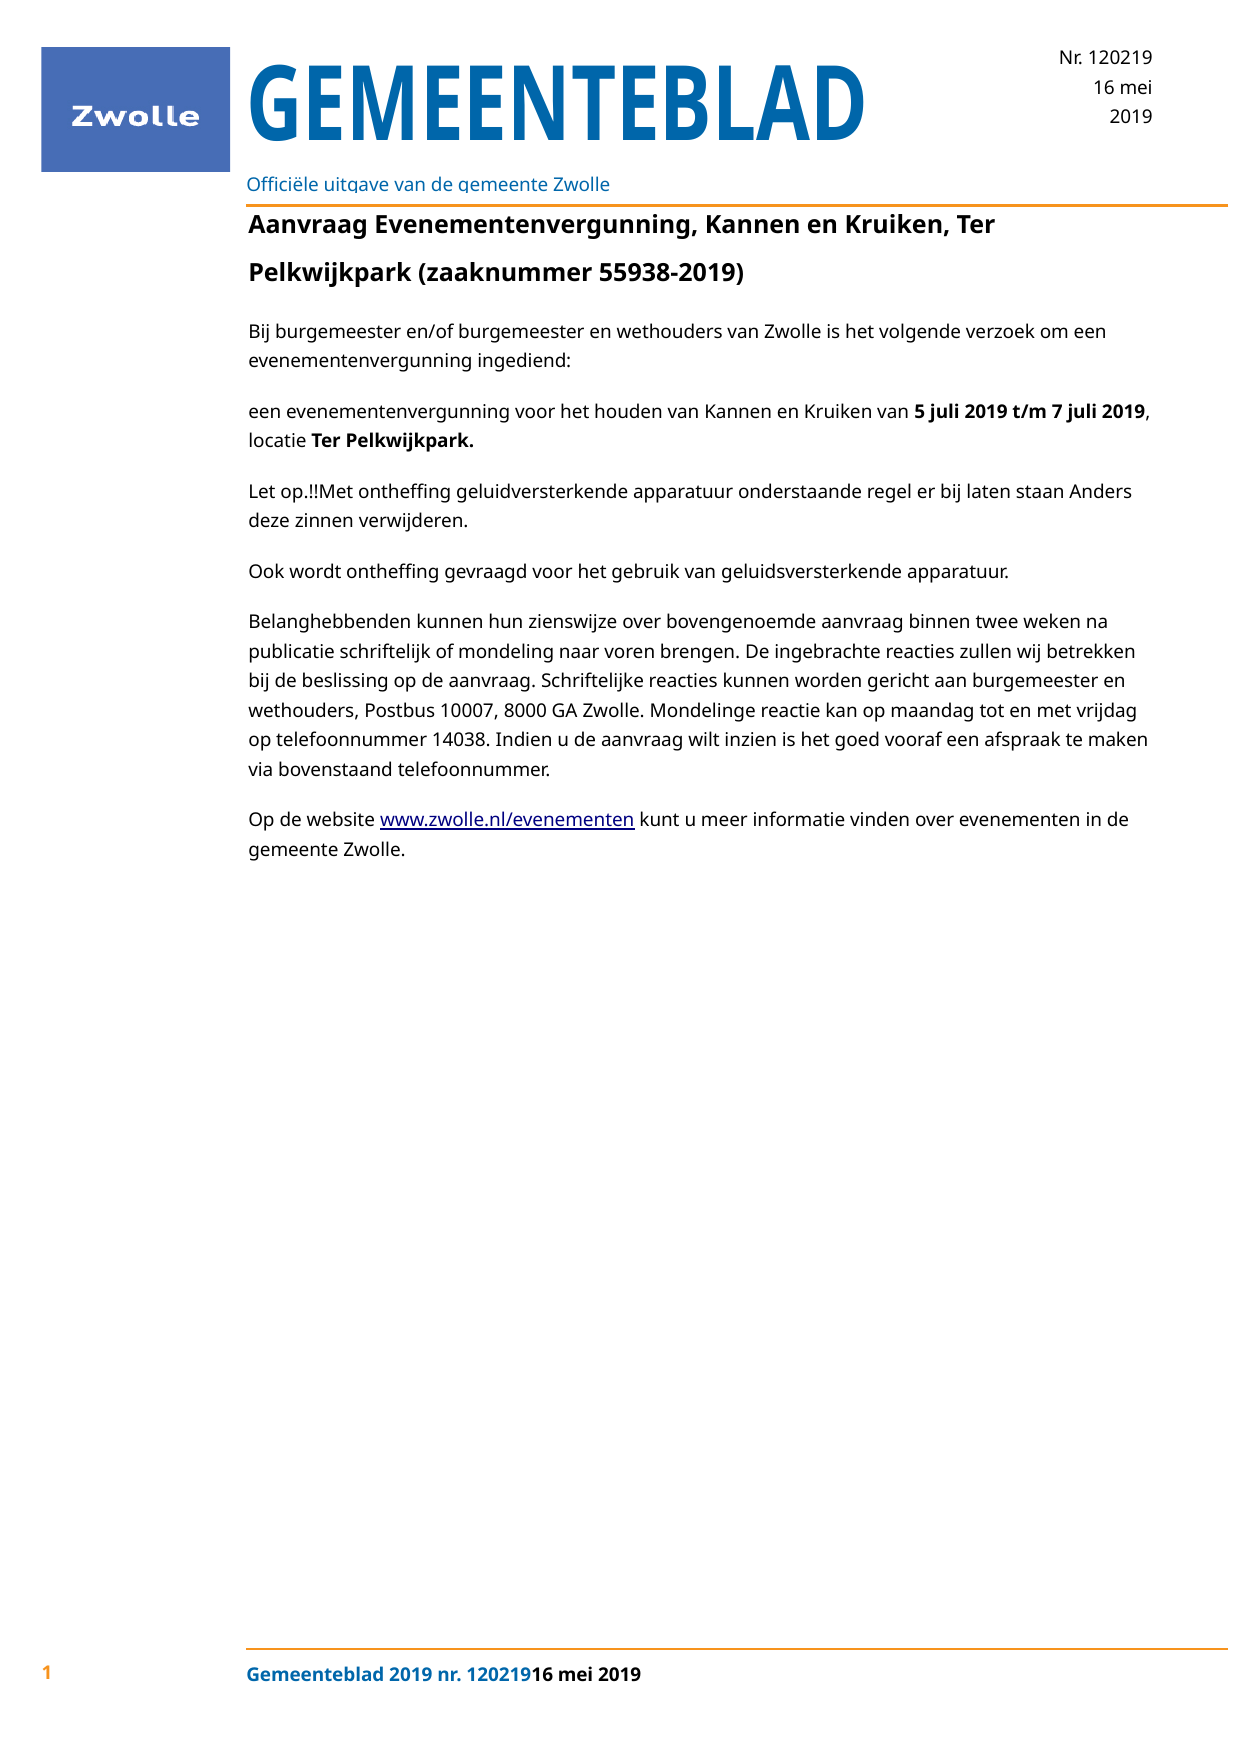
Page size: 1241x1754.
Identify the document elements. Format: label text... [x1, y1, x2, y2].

text Belanghebbenden kunnen hun zienswijze over bovengenoemde aanvraag binnen twee weken na publicatie schriftelijk of mondeling naar voren brengen. De ingebrachte reacties zullen wij betrekken bij de beslissing op de aanvraag. Schriftelijke reacties kunnen worden gericht aan burgemeester en wethouders, Postbus 10007, 8000 GA Zwolle. Mondelinge reactie kan op maandag tot en met vrijdag op telefoonnummer 14038. Indien u de aanvraag wilt inzien is het goed vooraf een afspraak te maken via bovenstaand telefoonnummer. [248, 608, 1152, 782]
picture [41, 47, 231, 172]
text Bij burgemeester en/of burgemeester en wethouders van Zwolle is het volgende verzoek om een evenementenvergunning ingediend: [248, 318, 1152, 373]
text Aanvraag Evenementenvergunning, Kannen en Kruiken, Ter Pelkwijkpark (zaaknummer 55938-2019) [248, 207, 1152, 288]
text een evenementenvergunning voor het houden van Kannen en Kruiken van 5 juli 2019 t/m 7 juli 2019, locatie Ter Pelkwijkpark. [248, 398, 1152, 453]
text Op de website www.zwolle.nl/evenementen kunt u meer informatie vinden over evenementen in de gemeente Zwolle. [248, 807, 1152, 862]
text Ook wordt ontheffing gevraagd voor het gebruik van geluidsversterkende apparatuur. [248, 558, 1152, 584]
text Let op.!!Met ontheffing geluidversterkende apparatuur onderstaande regel er bij laten staan Anders deze zinnen verwijderen. [248, 478, 1152, 533]
